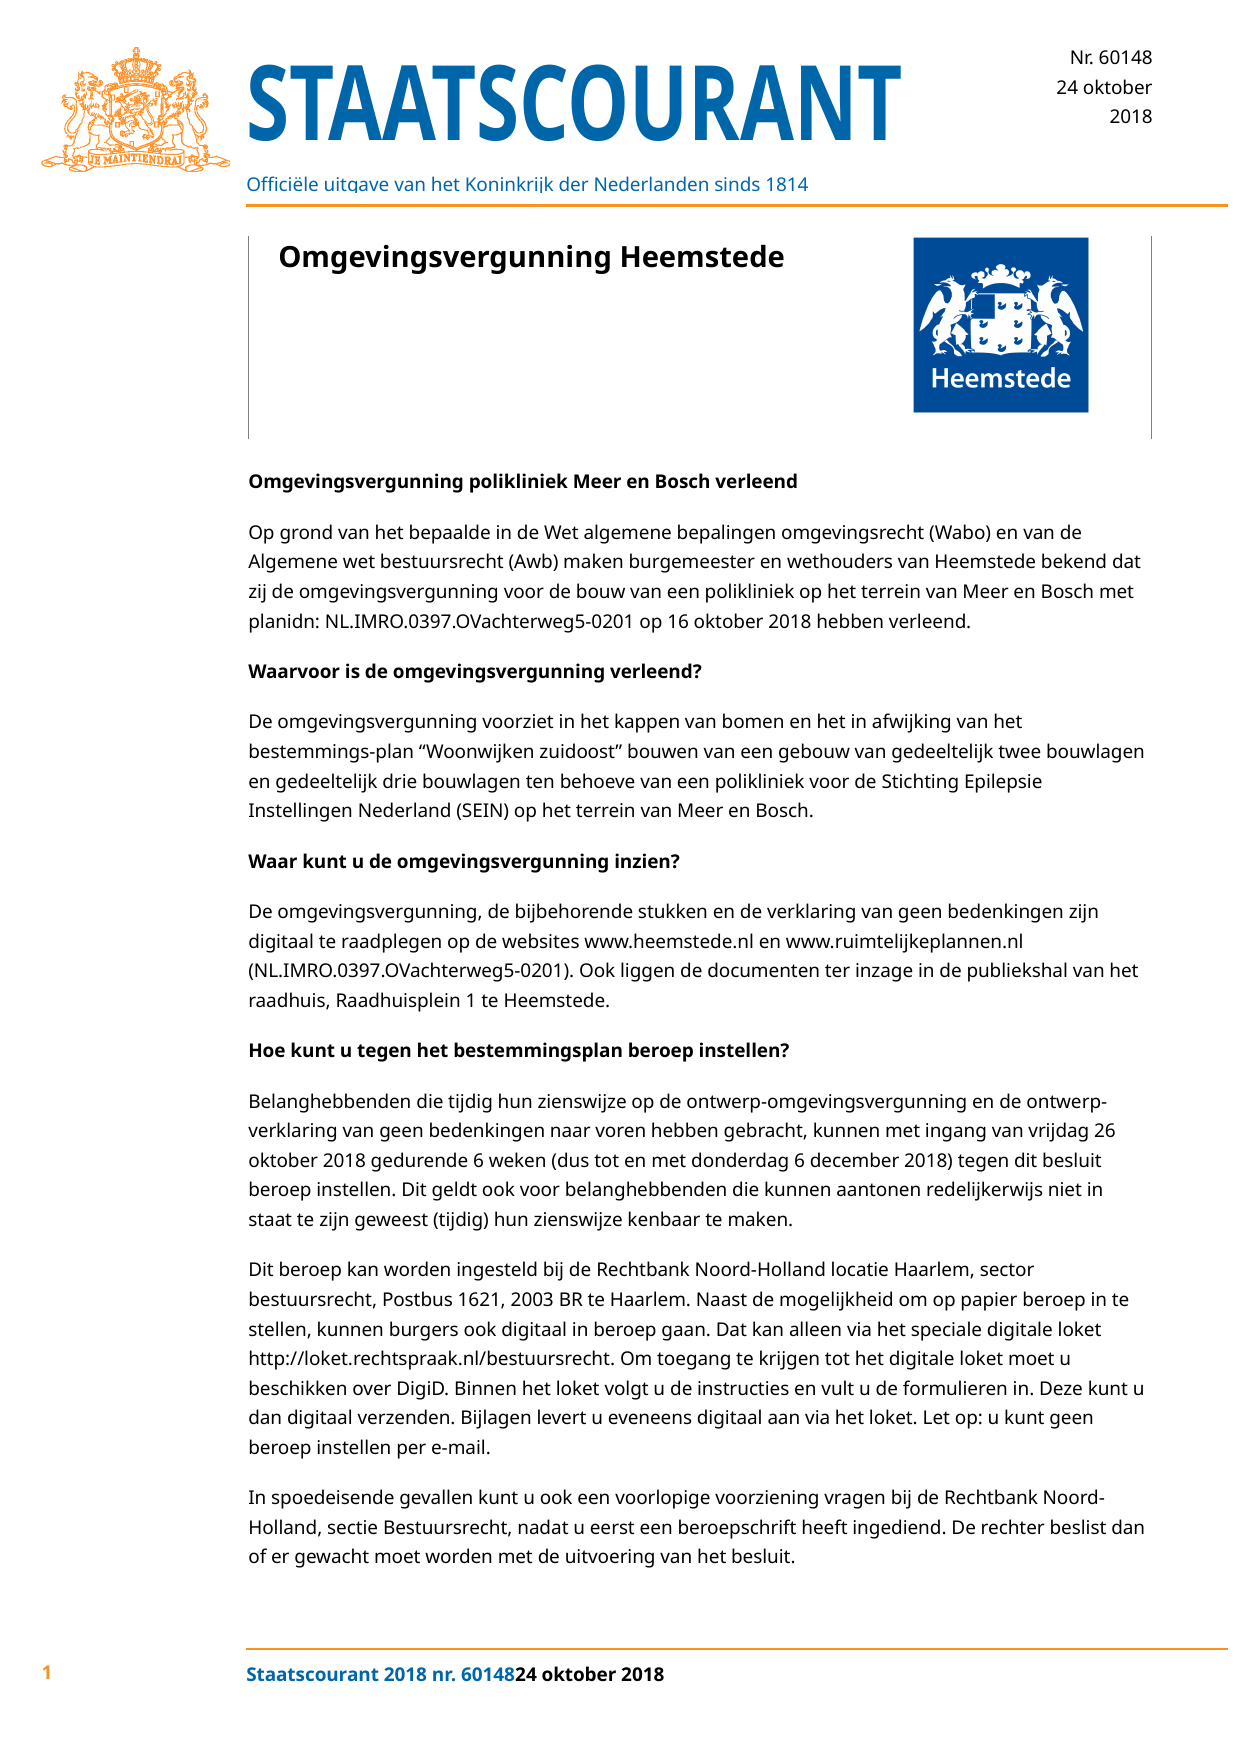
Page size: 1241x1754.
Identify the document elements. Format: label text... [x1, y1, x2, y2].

picture [912, 236, 1090, 414]
text Dit beroep kan worden ingesteld bij de Rechtbank Noord-Holland locatie Haarlem, sector bestuursrecht, Postbus 1621, 2003 BR te Haarlem. Naast de mogelijkheid om op papier beroep in te stellen, kunnen burgers ook digitaal in beroep gaan. Dat kan alleen via het speciale digitale loket http://loket.rechtspraak.nl/bestuursrecht. Om toegang te krijgen tot het digitale loket moet u beschikken over DigiD. Binnen het loket volgt u de instructies en vult u de formulieren in. Deze kunt u dan digitaal verzenden. Bijlagen levert u eveneens digitaal aan via het loket. Let op: u kunt geen beroep instellen per e-mail. [248, 1257, 1152, 1460]
text De omgevingsvergunning voorziet in het kappen van bomen en het in afwijking van het bestemmings-plan “Woonwijken zuidoost” bouwen van een gebouw van gedeeltelijk twee bouwlagen en gedeeltelijk drie bouwlagen ten behoeve van een polikliniek voor de Stichting Epilepsie Instellingen Nederland (SEIN) op het terrein van Meer en Bosch. [248, 709, 1152, 823]
text De omgevingsvergunning, de bijbehorende stukken en de verklaring van geen bedenkingen zijn digitaal te raadplegen op de websites www.heemstede.nl en www.ruimtelijkeplannen.nl (NL.IMRO.0397.OVachterweg5-0201). Ook liggen de documenten ter inzage in de publiekshal van het raadhuis, Raadhuisplein 1 te Heemstede. [248, 898, 1152, 1013]
picture [41, 47, 231, 172]
text Op grond van het bepaalde in de Wet algemene bepalingen omgevingsrecht (Wabo) en van de Algemene wet bestuursrecht (Awb) maken burgemeester en wethouders van Heemstede bekend dat zij de omgevingsvergunning voor de bouw van een polikliniek op het terrein van Meer en Bosch met planidn: NL.IMRO.0397.OVachterweg5-0201 op 16 oktober 2018 hebben verleend. [248, 519, 1152, 633]
text Belanghebbenden die tijdig hun zienswijze op de ontwerp-omgevingsvergunning en de ontwerp-verklaring van geen bedenkingen naar voren hebben gebracht, kunnen met ingang van vrijdag 26 oktober 2018 gedurende 6 weken (dus tot en met donderdag 6 december 2018) tegen dit besluit beroep instellen. Dit geldt ook voor belanghebbenden die kunnen aantonen redelijkerwijs niet in staat te zijn geweest (tijdig) hun zienswijze kenbaar te maken. [248, 1088, 1152, 1232]
text In spoedeisende gevallen kunt u ook een voorlopige voorziening vragen bij de Rechtbank Noord-Holland, sectie Bestuursrecht, nadat u eerst een beroepschrift heeft ingediend. De rechter beslist dan of er gewacht moet worden met de uitvoering van het besluit. [248, 1484, 1152, 1569]
text Waarvoor is de omgevingsvergunning verleend? [248, 658, 1152, 684]
text Omgevingsvergunning polikliniek Meer en Bosch verleend [248, 469, 1152, 494]
table_header [850, 236, 912, 413]
table_header Omgevingsvergunning Heemstede [249, 236, 850, 439]
table_header [850, 414, 1151, 439]
text Hoe kunt u tegen het bestemmingsplan beroep instellen? [248, 1037, 1152, 1063]
table_header [1090, 236, 1151, 413]
text Waar kunt u de omgevingsvergunning inzien? [248, 848, 1152, 873]
